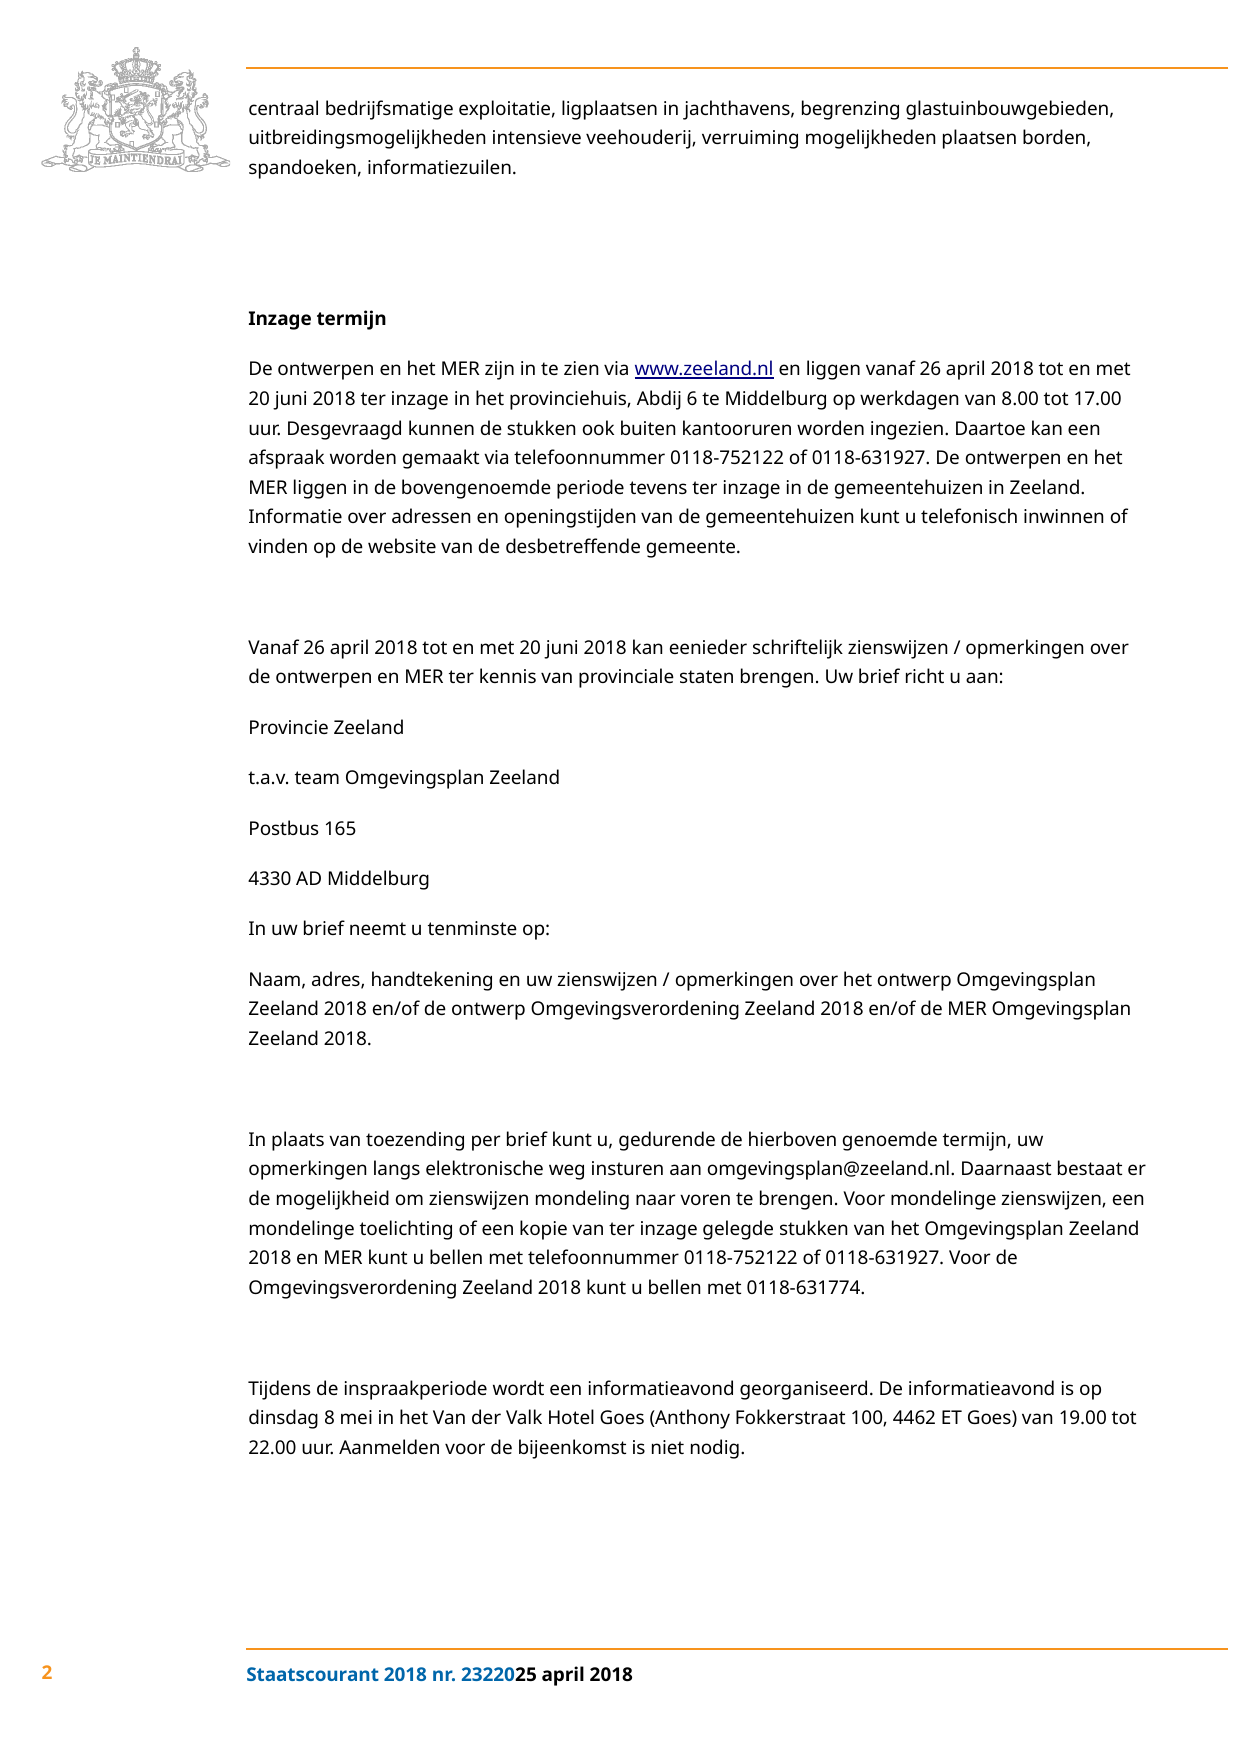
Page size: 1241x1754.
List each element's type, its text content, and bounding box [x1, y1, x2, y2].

text Inzage termijn [248, 305, 1152, 331]
text Vanaf 26 april 2018 tot en met 20 juni 2018 kan eenieder schriftelijk zienswijzen / opmerkingen over de ontwerpen en MER ter kennis van provinciale staten brengen. Uw brief richt u aan: [248, 634, 1152, 689]
text In plaats van toezending per brief kunt u, gedurende de hierboven genoemde termijn, uw opmerkingen langs elektronische weg insturen aan omgevingsplan@zeeland.nl. Daarnaast bestaat er de mogelijkheid om zienswijzen mondeling naar voren te brengen. Voor mondelinge zienswijzen, een mondelinge toelichting of een kopie van ter inzage gelegde stukken van het Omgevingsplan Zeeland 2018 en MER kunt u bellen met telefoonnummer 0118-752122 of 0118-631927. Voor de Omgevingsverordening Zeeland 2018 kunt u bellen met 0118-631774. [248, 1126, 1152, 1300]
text Tijdens de inspraakperiode wordt een informatieavond georganiseerd. De informatieavond is op dinsdag 8 mei in het Van der Valk Hotel Goes (Anthony Fokkerstraat 100, 4462 ET Goes) van 19.00 tot 22.00 uur. Aanmelden voor de bijeenkomst is niet nodig. [248, 1375, 1152, 1460]
text 4330 AD Middelburg [248, 865, 1152, 891]
text De ontwerpen en het MER zijn in te zien via www.zeeland.nl en liggen vanaf 26 april 2018 tot en met 20 juni 2018 ter inzage in het provinciehuis, Abdij 6 te Middelburg op werkdagen van 8.00 tot 17.00 uur. Desgevraagd kunnen de stukken ook buiten kantooruren worden ingezien. Daartoe kan een afspraak worden gemaakt via telefoonnummer 0118-752122 of 0118-631927. De ontwerpen en het MER liggen in de bovengenoemde periode tevens ter inzage in de gemeentehuizen in Zeeland. Informatie over adressen en openingstijden van de gemeentehuizen kunt u telefonisch inwinnen of vinden op de website van de desbetreffende gemeente. [248, 356, 1152, 559]
text Naam, adres, handtekening en uw zienswijzen / opmerkingen over het ontwerp Omgevingsplan Zeeland 2018 en/of de ontwerp Omgevingsverordening Zeeland 2018 en/of de MER Omgevingsplan Zeeland 2018. [248, 966, 1152, 1051]
text centraal bedrijfsmatige exploitatie, ligplaatsen in jachthavens, begrenzing glastuinbouwgebieden, uitbreidingsmogelijkheden intensieve veehouderij, verruiming mogelijkheden plaatsen borden, spandoeken, informatiezuilen. [248, 95, 1152, 180]
text In uw brief neemt u tenminste op: [248, 916, 1152, 941]
text Provincie Zeeland [248, 714, 1152, 740]
picture [41, 47, 231, 172]
text Postbus 165 [248, 815, 1152, 841]
text t.a.v. team Omgevingsplan Zeeland [248, 764, 1152, 790]
